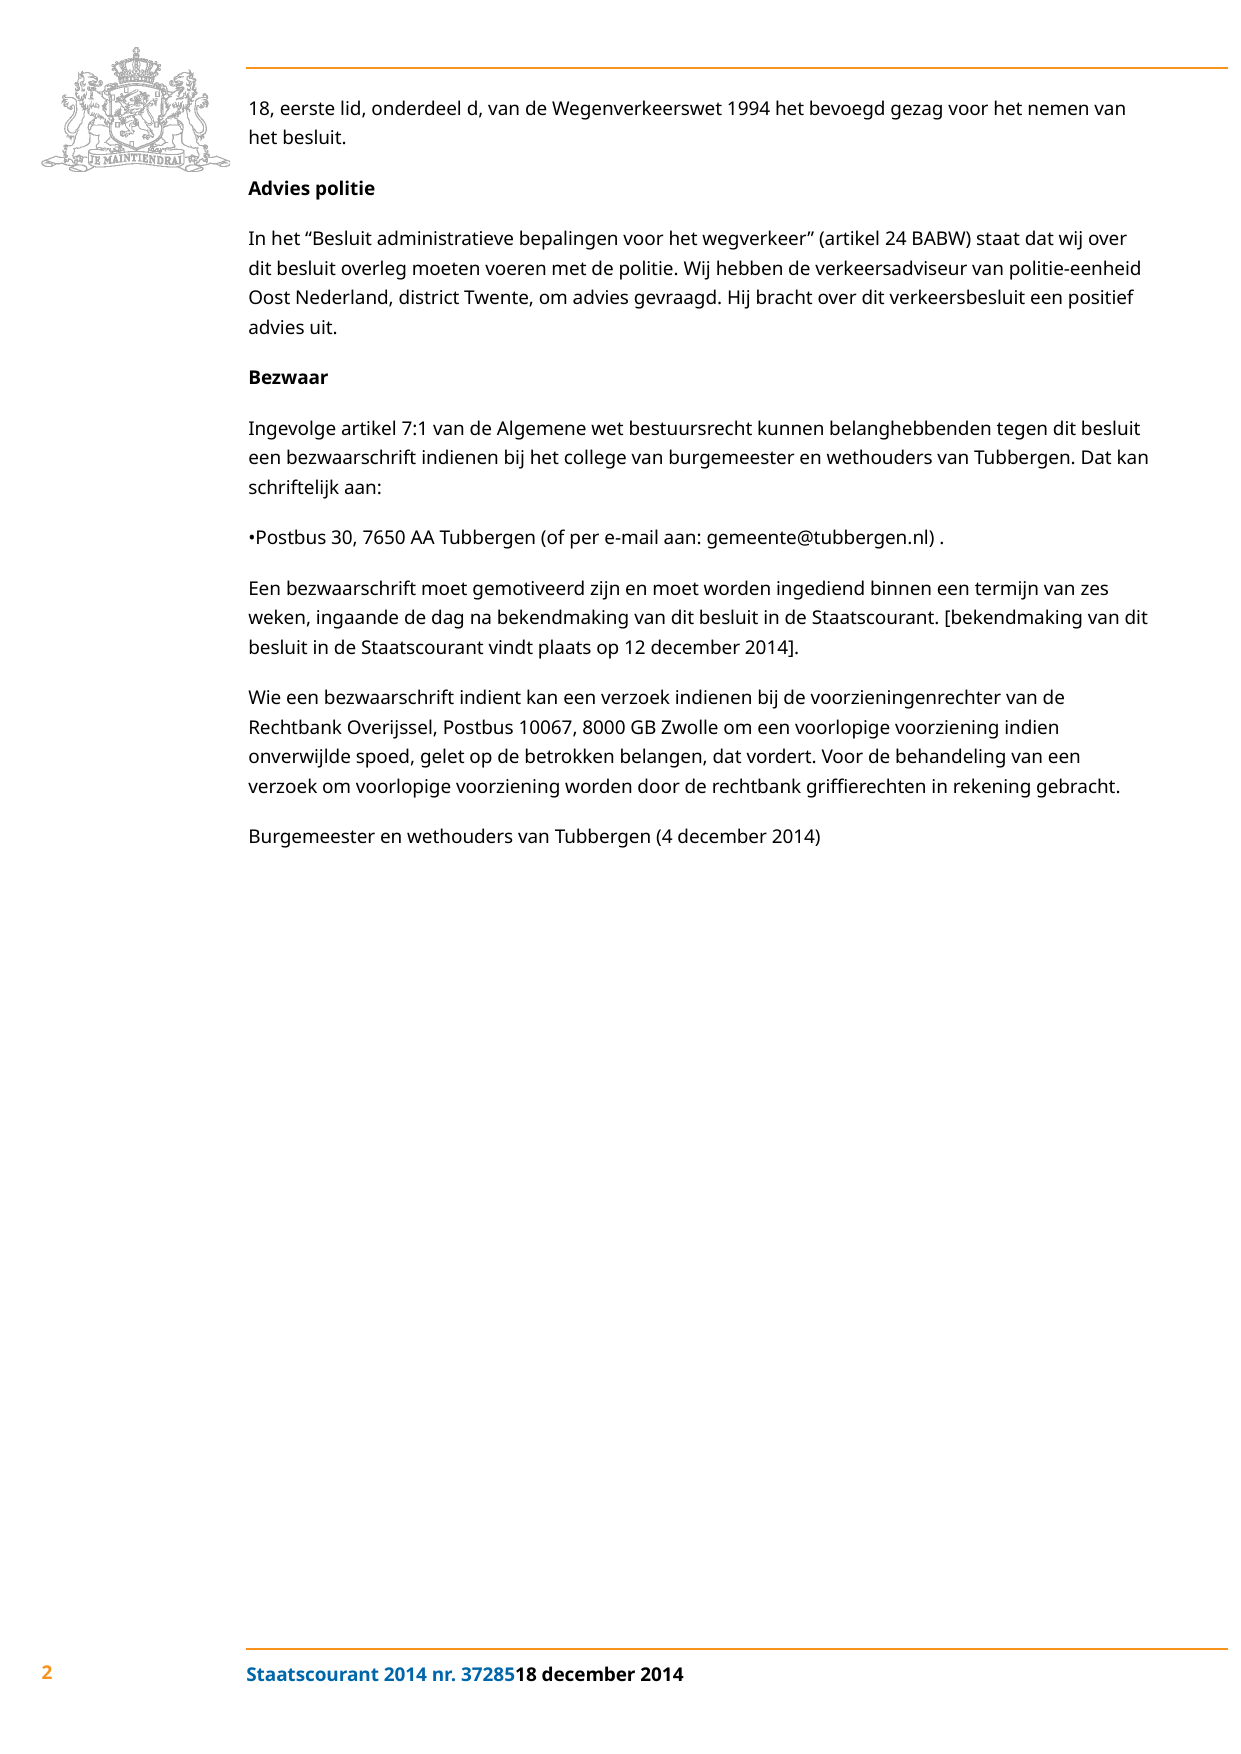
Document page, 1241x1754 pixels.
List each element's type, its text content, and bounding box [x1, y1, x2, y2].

text Wie een bezwaarschrift indient kan een verzoek indienen bij de voorzieningenrechter van de Rechtbank Overijssel, Postbus 10067, 8000 GB Zwolle om een voorlopige voorziening indien onverwijlde spoed, gelet op de betrokken belangen, dat vordert. Voor de behandeling van een verzoek om voorlopige voorziening worden door de rechtbank griffierechten in rekening gebracht. [248, 684, 1152, 799]
text Een bezwaarschrift moet gemotiveerd zijn en moet worden ingediend binnen een termijn van zes weken, ingaande de dag na bekendmaking van dit besluit in de Staatscourant. [bekendmaking van dit besluit in de Staatscourant vindt plaats op 12 december 2014]. [248, 575, 1152, 660]
text In het “Besluit administratieve bepalingen voor het wegverkeer” (artikel 24 BABW) staat dat wij over dit besluit overleg moeten voeren met de politie. Wij hebben de verkeersadviseur van politie-eenheid Oost Nederland, district Twente, om advies gevraagd. Hij bracht over dit verkeersbesluit een positief advies uit. [248, 225, 1152, 340]
picture [41, 47, 231, 172]
text Ingevolge artikel 7:1 van de Algemene wet bestuursrecht kunnen belanghebbenden tegen dit besluit een bezwaarschrift indienen bij het college van burgemeester en wethouders van Tubbergen. Dat kan schriftelijk aan: [248, 415, 1152, 500]
text Bezwaar [248, 364, 1152, 390]
text 18, eerste lid, onderdeel d, van de Wegenverkeerswet 1994 het bevoegd gezag voor het nemen van het besluit. [248, 95, 1152, 150]
text Advies politie [248, 175, 1152, 201]
text Burgemeester en wethouders van Tubbergen (4 december 2014) [248, 823, 1152, 849]
text •Postbus 30, 7650 AA Tubbergen (of per e-mail aan: gemeente@tubbergen.nl) . [248, 524, 1152, 550]
